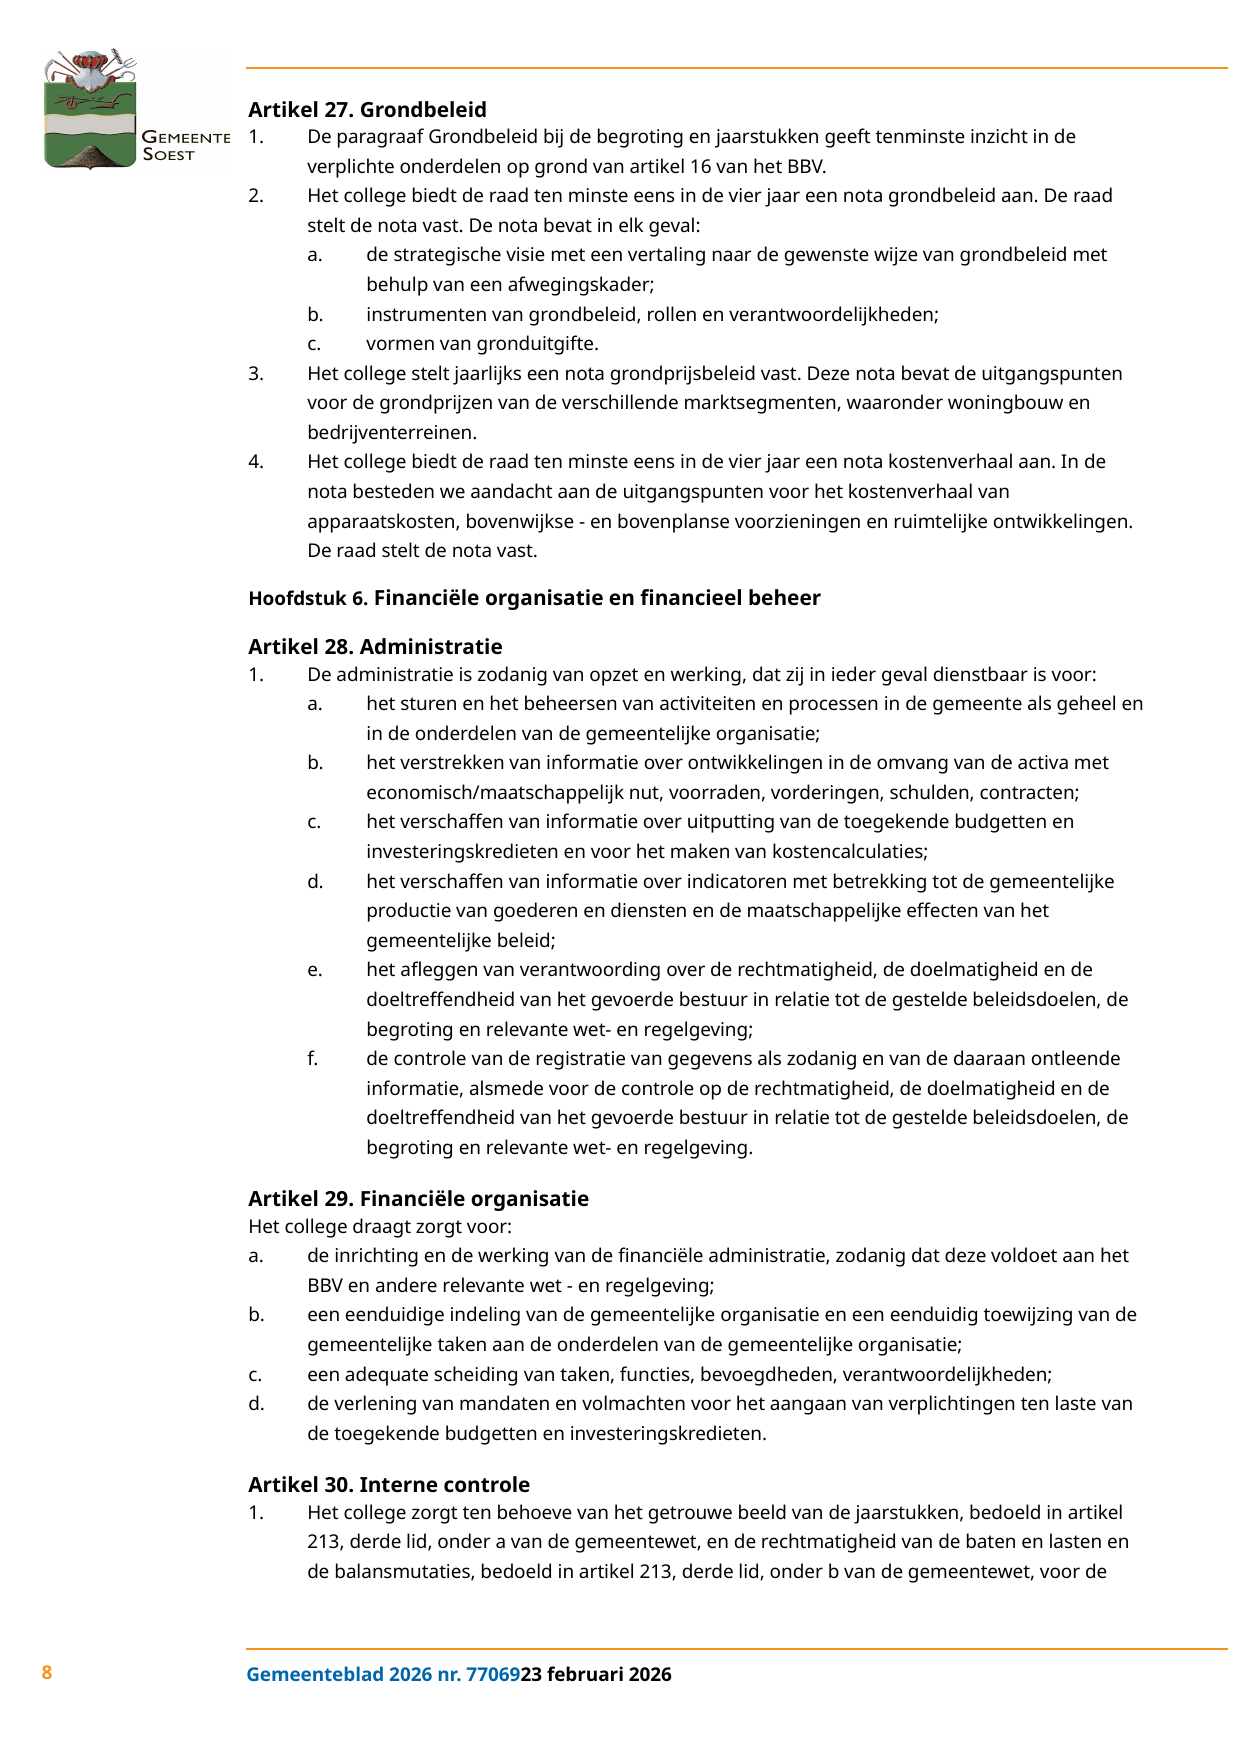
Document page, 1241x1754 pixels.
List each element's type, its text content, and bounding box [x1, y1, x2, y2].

list Het college biedt de raad ten minste eens in de vier jaar een nota grondbeleid aan. De raad stelt de nota vast. De nota bevat in elk geval: [248, 182, 1152, 238]
list de verlening van mandaten en volmachten voor het aangaan van verplichtingen ten laste van de toegekende budgetten en investeringskredieten. [248, 1390, 1152, 1446]
list vormen van gronduitgifte. [307, 330, 1152, 356]
list de controle van de registratie van gegevens als zodanig en van de daaraan ontleende informatie, alsmede voor de controle op de rechtmatigheid, de doelmatigheid en de doeltreffendheid van het gevoerde bestuur in relatie tot de gestelde beleidsdoelen, de begroting en relevante wet- en regelgeving. [307, 1045, 1152, 1160]
list het verstrekken van informatie over ontwikkelingen in de omvang van de activa met economisch/maatschappelijk nut, voorraden, vorderingen, schulden, contracten; [307, 749, 1152, 805]
text Het college draagt zorgt voor: [248, 1213, 1152, 1239]
list de strategische visie met een vertaling naar de gewenste wijze van grondbeleid met behulp van een afwegingskader; [307, 242, 1152, 297]
list het sturen en het beheersen van activiteiten en processen in de gemeente als geheel en in de onderdelen van de gemeentelijke organisatie; [307, 690, 1152, 746]
text Hoofdstuk 6. Financiële organisatie en financieel beheer [248, 583, 1152, 611]
list het verschaffen van informatie over indicatoren met betrekking tot de gemeentelijke productie van goederen en diensten en de maatschappelijke effecten van het gemeentelijke beleid; [307, 868, 1152, 953]
list een adequate scheiding van taken, functies, bevoegdheden, verantwoordelijkheden; [248, 1361, 1152, 1387]
text Artikel 29. Financiële organisatie [248, 1184, 1152, 1213]
list instrumenten van grondbeleid, rollen en verantwoordelijkheden; [307, 301, 1152, 326]
list Het college biedt de raad ten minste eens in de vier jaar een nota kostenverhaal aan. In de nota besteden we aandacht aan de uitgangspunten voor het kostenverhaal van apparaatskosten, bovenwijkse - en bovenplanse voorzieningen en ruimtelijke ontwikkelingen. De raad stelt de nota vast. [248, 449, 1152, 563]
list het verschaffen van informatie over uitputting van de toegekende budgetten en investeringskredieten en voor het maken van kostencalculaties; [307, 809, 1152, 864]
list een eenduidige indeling van de gemeentelijke organisatie en een eenduidig toewijzing van de gemeentelijke taken aan de onderdelen van de gemeentelijke organisatie; [248, 1302, 1152, 1357]
list De administratie is zodanig van opzet en werking, dat zij in ieder geval dienstbaar is voor: [248, 661, 1152, 686]
text Artikel 30. Interne controle [248, 1470, 1152, 1499]
text Artikel 27. Grondbeleid [248, 95, 1152, 123]
list het afleggen van verantwoording over de rechtmatigheid, de doelmatigheid en de doeltreffendheid van het gevoerde bestuur in relatie tot de gestelde beleidsdoelen, de begroting en relevante wet- en regelgeving; [307, 957, 1152, 1041]
picture [41, 47, 231, 172]
text Artikel 28. Administratie [248, 632, 1152, 661]
list De paragraaf Grondbeleid bij de begroting en jaarstukken geeft tenminste inzicht in de verplichte onderdelen op grond van artikel 16 van het BBV. [248, 123, 1152, 178]
list de inrichting en de werking van de financiële administratie, zodanig dat deze voldoet aan het BBV en andere relevante wet - en regelgeving; [248, 1242, 1152, 1298]
list Het college zorgt ten behoeve van het getrouwe beeld van de jaarstukken, bedoeld in artikel 213, derde lid, onder a van de gemeentewet, en de rechtmatigheid van de baten en lasten en de balansmutaties, bedoeld in artikel 213, derde lid, onder b van de gemeentewet, voor de [248, 1499, 1152, 1584]
list Het college stelt jaarlijks een nota grondprijsbeleid vast. Deze nota bevat de uitgangspunten voor de grondprijzen van de verschillende marktsegmenten, waaronder woningbouw en bedrijventerreinen. [248, 360, 1152, 445]
